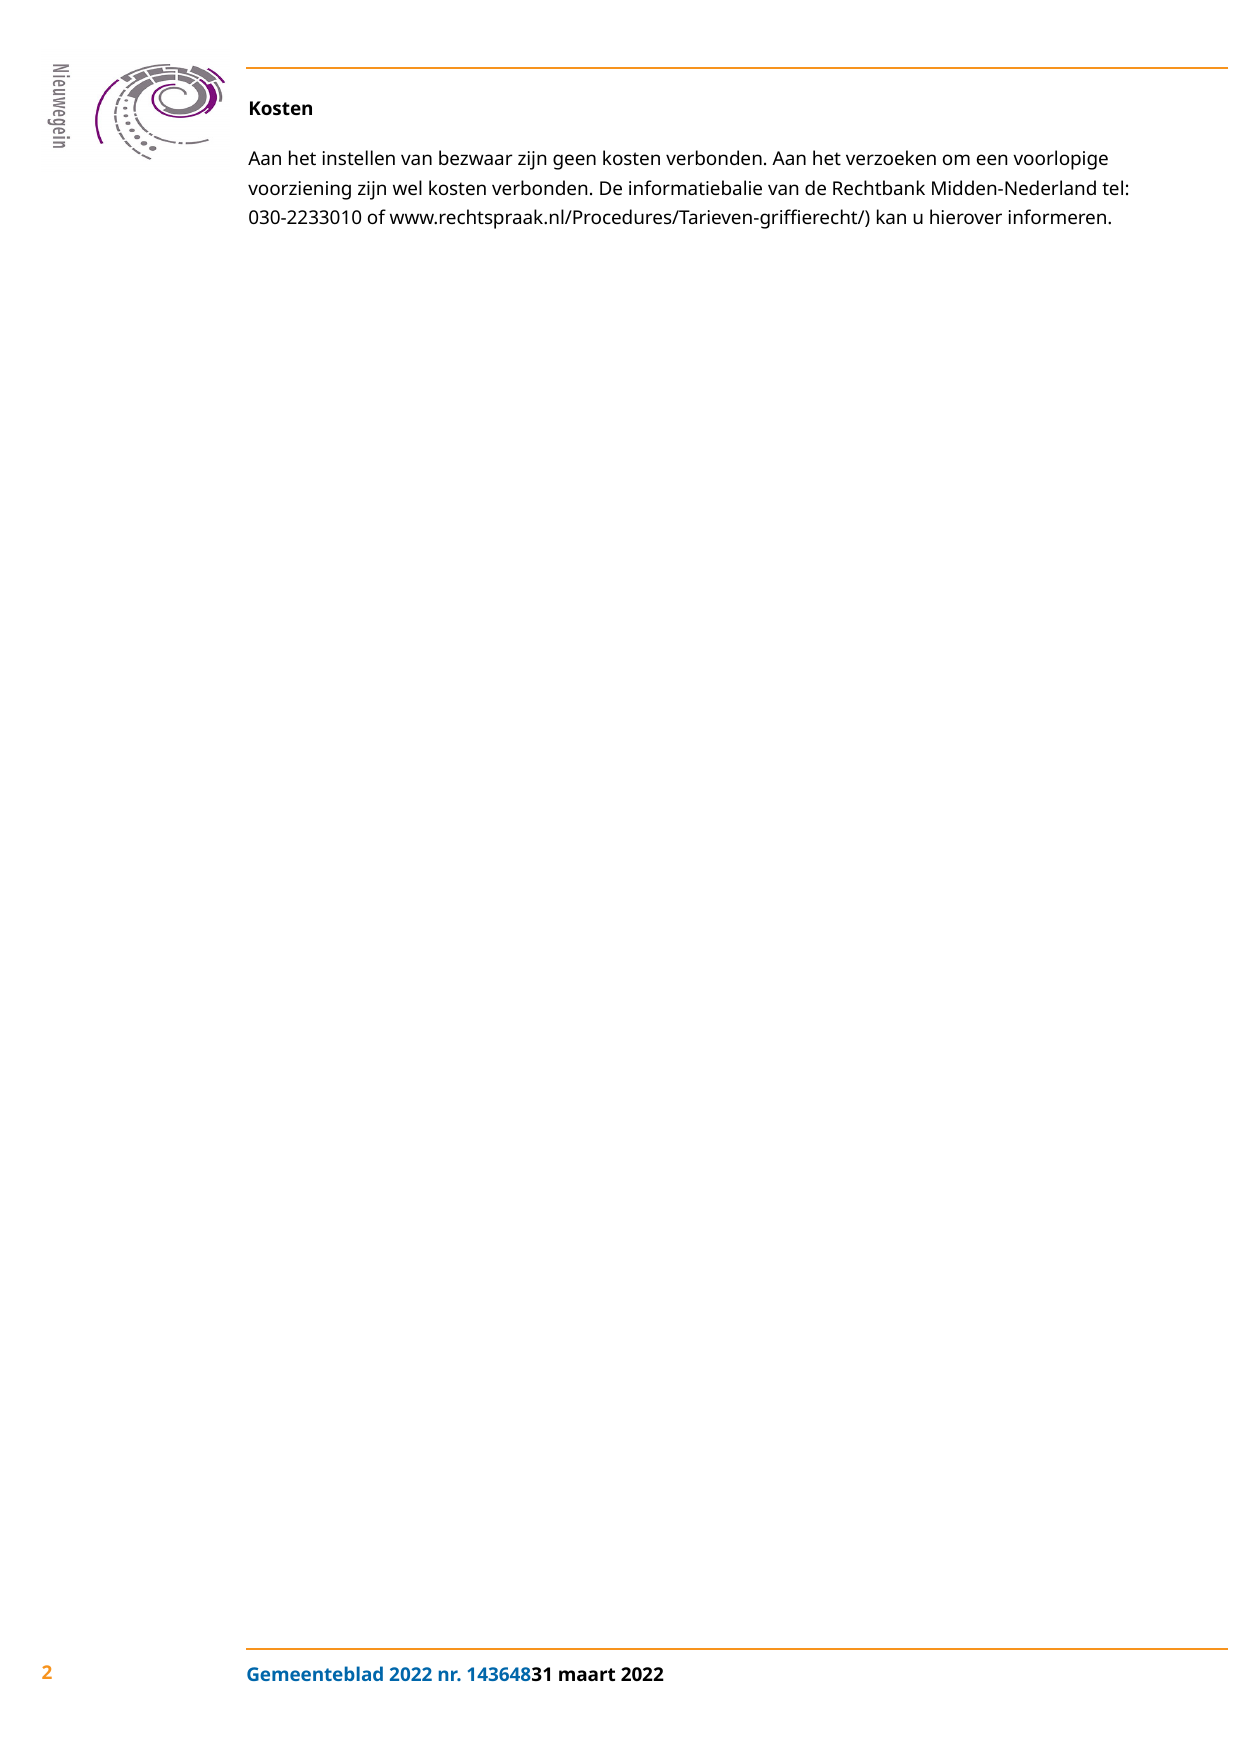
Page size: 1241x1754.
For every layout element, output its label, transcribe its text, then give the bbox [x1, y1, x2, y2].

text Aan het instellen van bezwaar zijn geen kosten verbonden. Aan het verzoeken om een voorlopige voorziening zijn wel kosten verbonden. De informatiebalie van de Rechtbank Midden-Nederland tel: 030-2233010 of www.rechtspraak.nl/Procedures/Tarieven-griffierecht/) kan u hierover informeren. [248, 145, 1152, 230]
picture [41, 47, 231, 172]
text Kosten [248, 95, 1152, 121]
